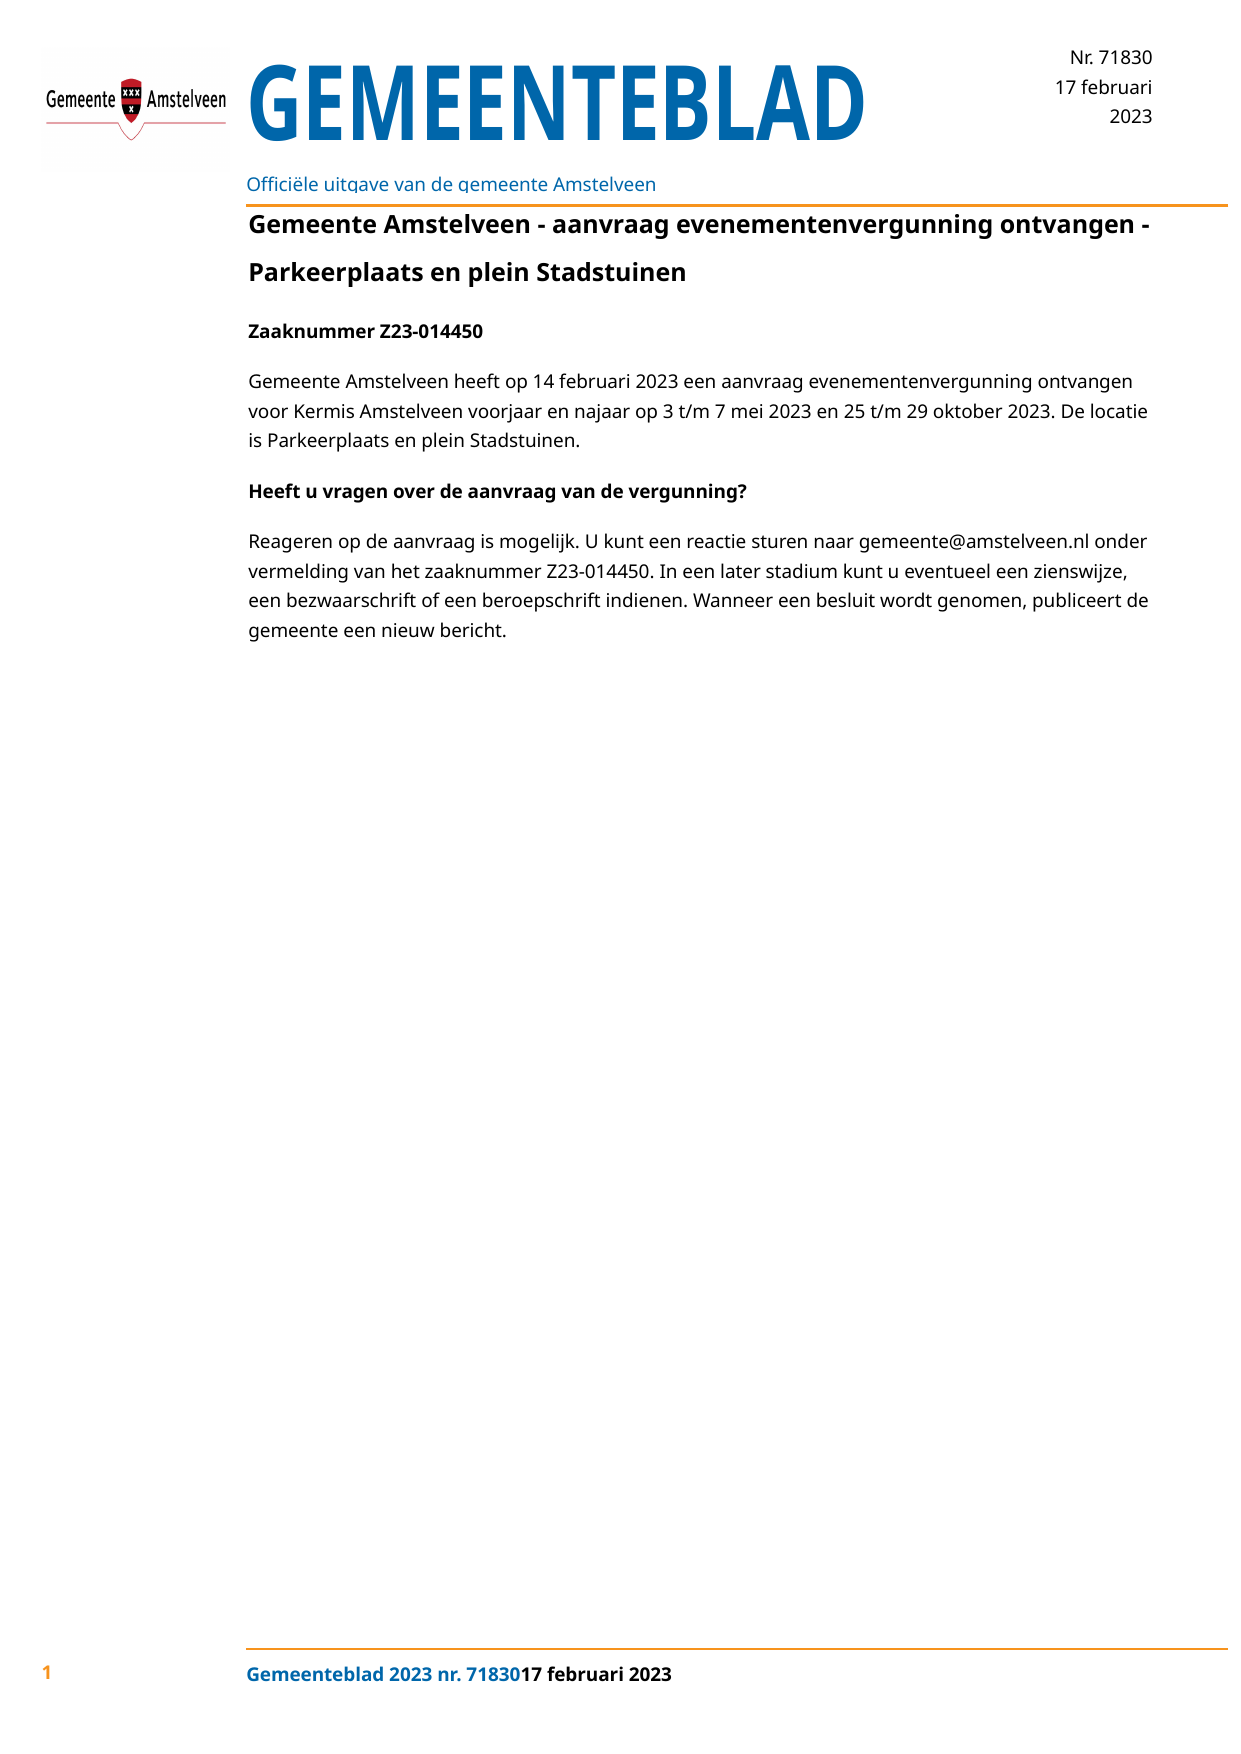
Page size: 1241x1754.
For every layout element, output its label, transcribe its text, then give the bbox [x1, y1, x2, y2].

picture [41, 47, 231, 172]
text Heeft u vragen over de aanvraag van de vergunning? [248, 478, 1152, 504]
text Gemeente Amstelveen heeft op 14 februari 2023 een aanvraag evenementenvergunning ontvangen voor Kermis Amstelveen voorjaar en najaar op 3 t/m 7 mei 2023 en 25 t/m 29 oktober 2023. De locatie is Parkeerplaats en plein Stadstuinen. [248, 368, 1152, 453]
text Gemeente Amstelveen - aanvraag evenementenvergunning ontvangen - Parkeerplaats en plein Stadstuinen [248, 207, 1152, 288]
text Zaaknummer Z23-014450 [248, 318, 1152, 344]
text Reageren op de aanvraag is mogelijk. U kunt een reactie sturen naar gemeente@amstelveen.nl onder vermelding van het zaaknummer Z23-014450. In een later stadium kunt u eventueel een zienswijze, een bezwaarschrift of een beroepschrift indienen. Wanneer een besluit wordt genomen, publiceert de gemeente een nieuw bericht. [248, 528, 1152, 643]
